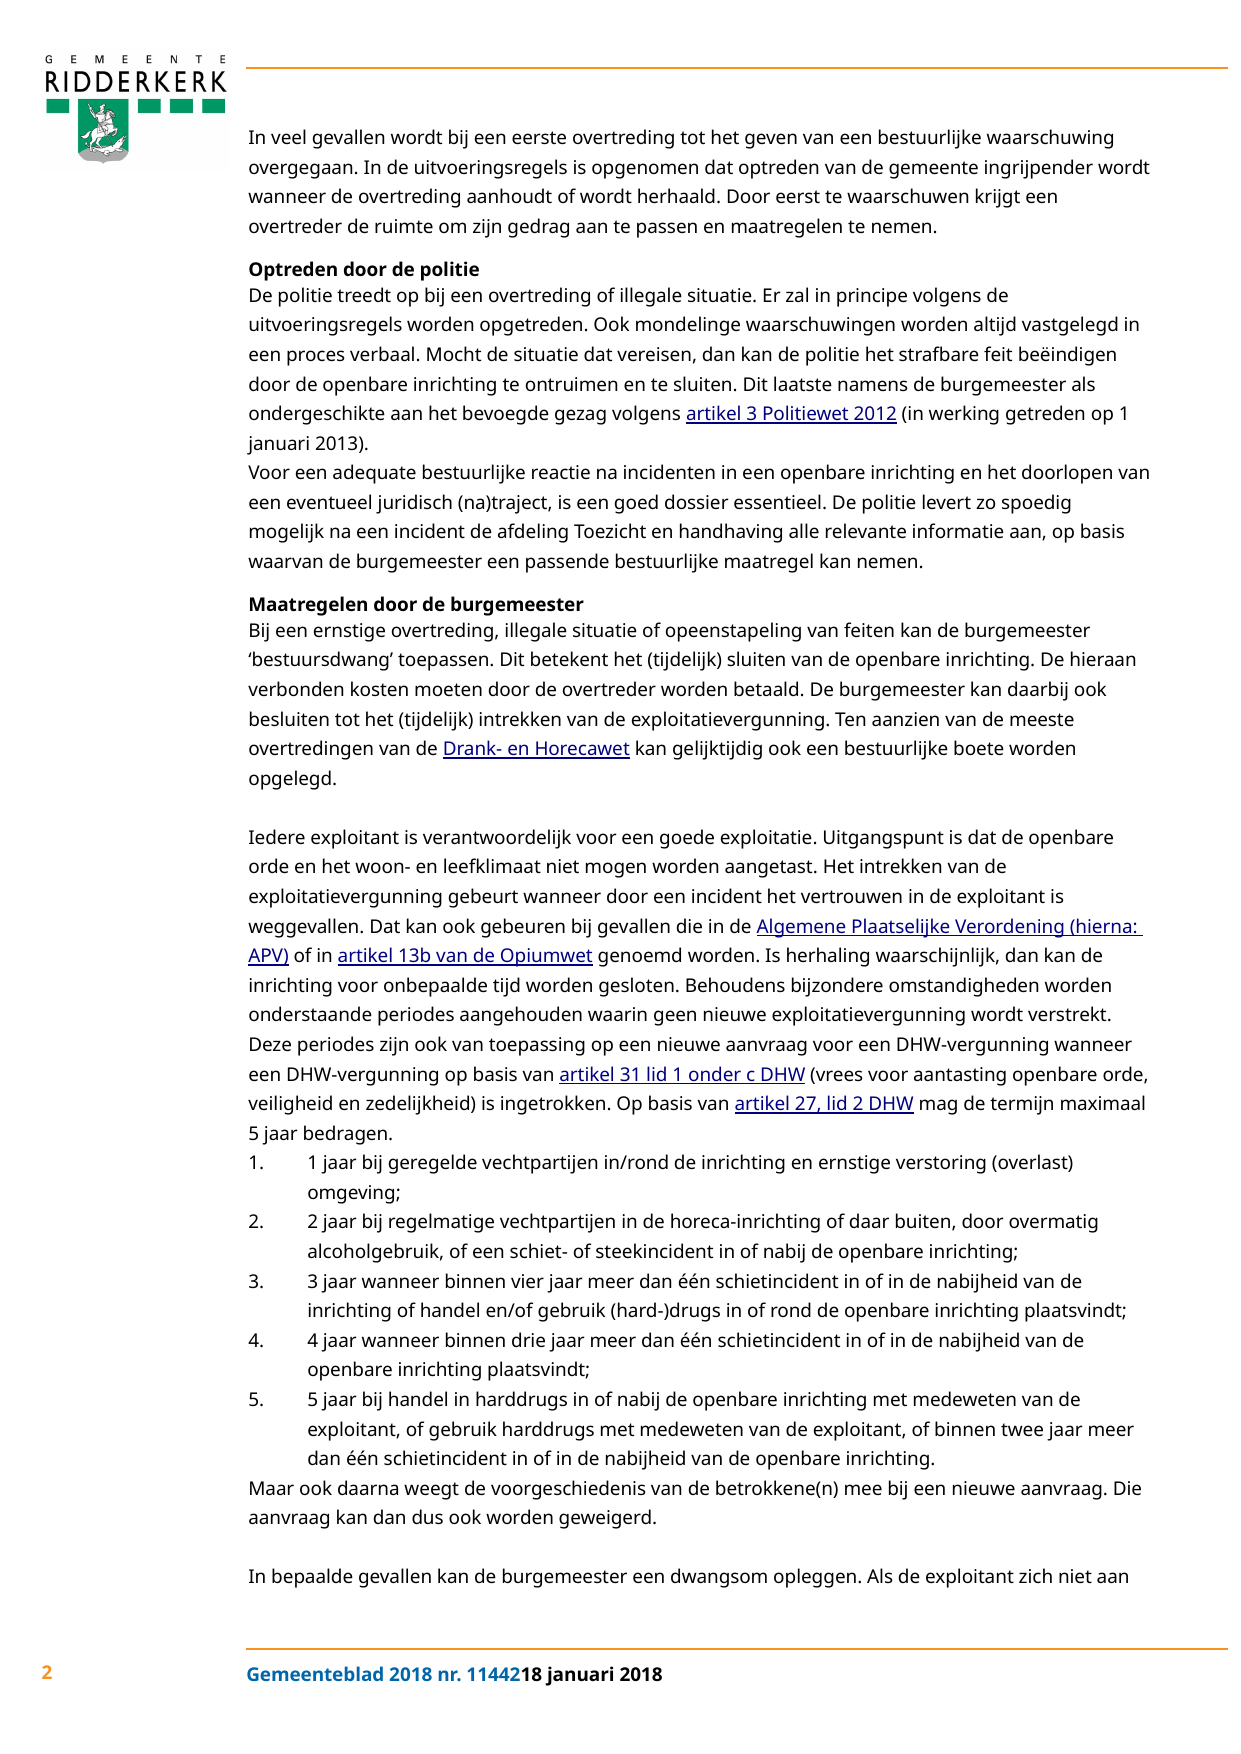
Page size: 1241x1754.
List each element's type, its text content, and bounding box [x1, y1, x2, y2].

list 4 jaar wanneer binnen drie jaar meer dan één schietincident in of in de nabijheid van de openbare inrichting plaatsvindt; [248, 1327, 1152, 1382]
list 5 jaar bij handel in harddrugs in of nabij de openbare inrichting met medeweten van de exploitant, of gebruik harddrugs met medeweten van de exploitant, of binnen twee jaar meer dan één schietincident in of in de nabijheid van de openbare inrichting. [248, 1386, 1152, 1471]
text Maar ook daarna weegt de voorgeschiedenis van de betrokkene(n) mee bij een nieuwe aanvraag. Die aanvraag kan dan dus ook worden geweigerd. [248, 1475, 1152, 1530]
text De politie treedt op bij een overtreding of illegale situatie. Er zal in principe volgens de uitvoeringsregels worden opgetreden. Ook mondelinge waarschuwingen worden altijd vastgelegd in een proces verbaal. Mocht de situatie dat vereisen, dan kan de politie het strafbare feit beëindigen door de openbare inrichting te ontruimen en te sluiten. Dit laatste namens de burgemeester als ondergeschikte aan het bevoegde gezag volgens artikel 3 Politiewet 2012 (in werking getreden op 1 januari 2013). [248, 282, 1152, 456]
text Bij een ernstige overtreding, illegale situatie of opeenstapeling van feiten kan de burgemeester ‘bestuursdwang’ toepassen. Dit betekent het (tijdelijk) sluiten van de openbare inrichting. De hieraan verbonden kosten moeten door de overtreder worden betaald. De burgemeester kan daarbij ook besluiten tot het (tijdelijk) intrekken van de exploitatievergunning. Ten aanzien van de meeste overtredingen van de Drank- en Horecawet kan gelijktijdig ook een bestuurlijke boete worden opgelegd. [248, 617, 1152, 791]
text Maatregelen door de burgemeester [248, 591, 1152, 617]
list 2 jaar bij regelmatige vechtpartijen in de horeca-inrichting of daar buiten, door overmatig alcoholgebruik, of een schiet- of steekincident in of nabij de openbare inrichting; [248, 1209, 1152, 1264]
text Voor een adequate bestuurlijke reactie na incidenten in een openbare inrichting en het doorlopen van een eventueel juridisch (na)traject, is een goed dossier essentieel. De politie levert zo spoedig mogelijk na een incident de afdeling Toezicht en handhaving alle relevante informatie aan, op basis waarvan de burgemeester een passende bestuurlijke maatregel kan nemen. [248, 459, 1152, 574]
text Iedere exploitant is verantwoordelijk voor een goede exploitatie. Uitgangspunt is dat de openbare orde en het woon- en leefklimaat niet mogen worden aangetast. Het intrekken van de exploitatievergunning gebeurt wanneer door een incident het vertrouwen in de exploitant is weggevallen. Dat kan ook gebeuren bij gevallen die in de Algemene Plaatselijke Verordening (hierna: APV) of in artikel 13b van de Opiumwet genoemd worden. Is herhaling waarschijnlijk, dan kan de inrichting voor onbepaalde tijd worden gesloten. Behoudens bijzondere omstandigheden worden onderstaande periodes aangehouden waarin geen nieuwe exploitatievergunning wordt verstrekt. Deze periodes zijn ook van toepassing op een nieuwe aanvraag voor een DHW-vergunning wanneer een DHW-vergunning op basis van artikel 31 lid 1 onder c DHW (vrees voor aantasting openbare orde, veiligheid en zedelijkheid) is ingetrokken. Op basis van artikel 27, lid 2 DHW mag de termijn maximaal 5 jaar bedragen. [248, 824, 1152, 1146]
text Optreden door de politie [248, 256, 1152, 282]
text In veel gevallen wordt bij een eerste overtreding tot het geven van een bestuurlijke waarschuwing overgegaan. In de uitvoeringsregels is opgenomen dat optreden van de gemeente ingrijpender wordt wanneer de overtreding aanhoudt of wordt herhaald. Door eerst te waarschuwen krijgt een overtreder de ruimte om zijn gedrag aan te passen en maatregelen te nemen. [248, 124, 1152, 239]
list 3 jaar wanneer binnen vier jaar meer dan één schietincident in of in de nabijheid van de inrichting of handel en/of gebruik (hard-)drugs in of rond de openbare inrichting plaatsvindt; [248, 1268, 1152, 1323]
text In bepaalde gevallen kan de burgemeester een dwangsom opleggen. Als de exploitant zich niet aan [248, 1564, 1152, 1589]
picture [41, 47, 231, 172]
list 1 jaar bij geregelde vechtpartijen in/rond de inrichting en ernstige verstoring (overlast) omgeving; [248, 1149, 1152, 1205]
